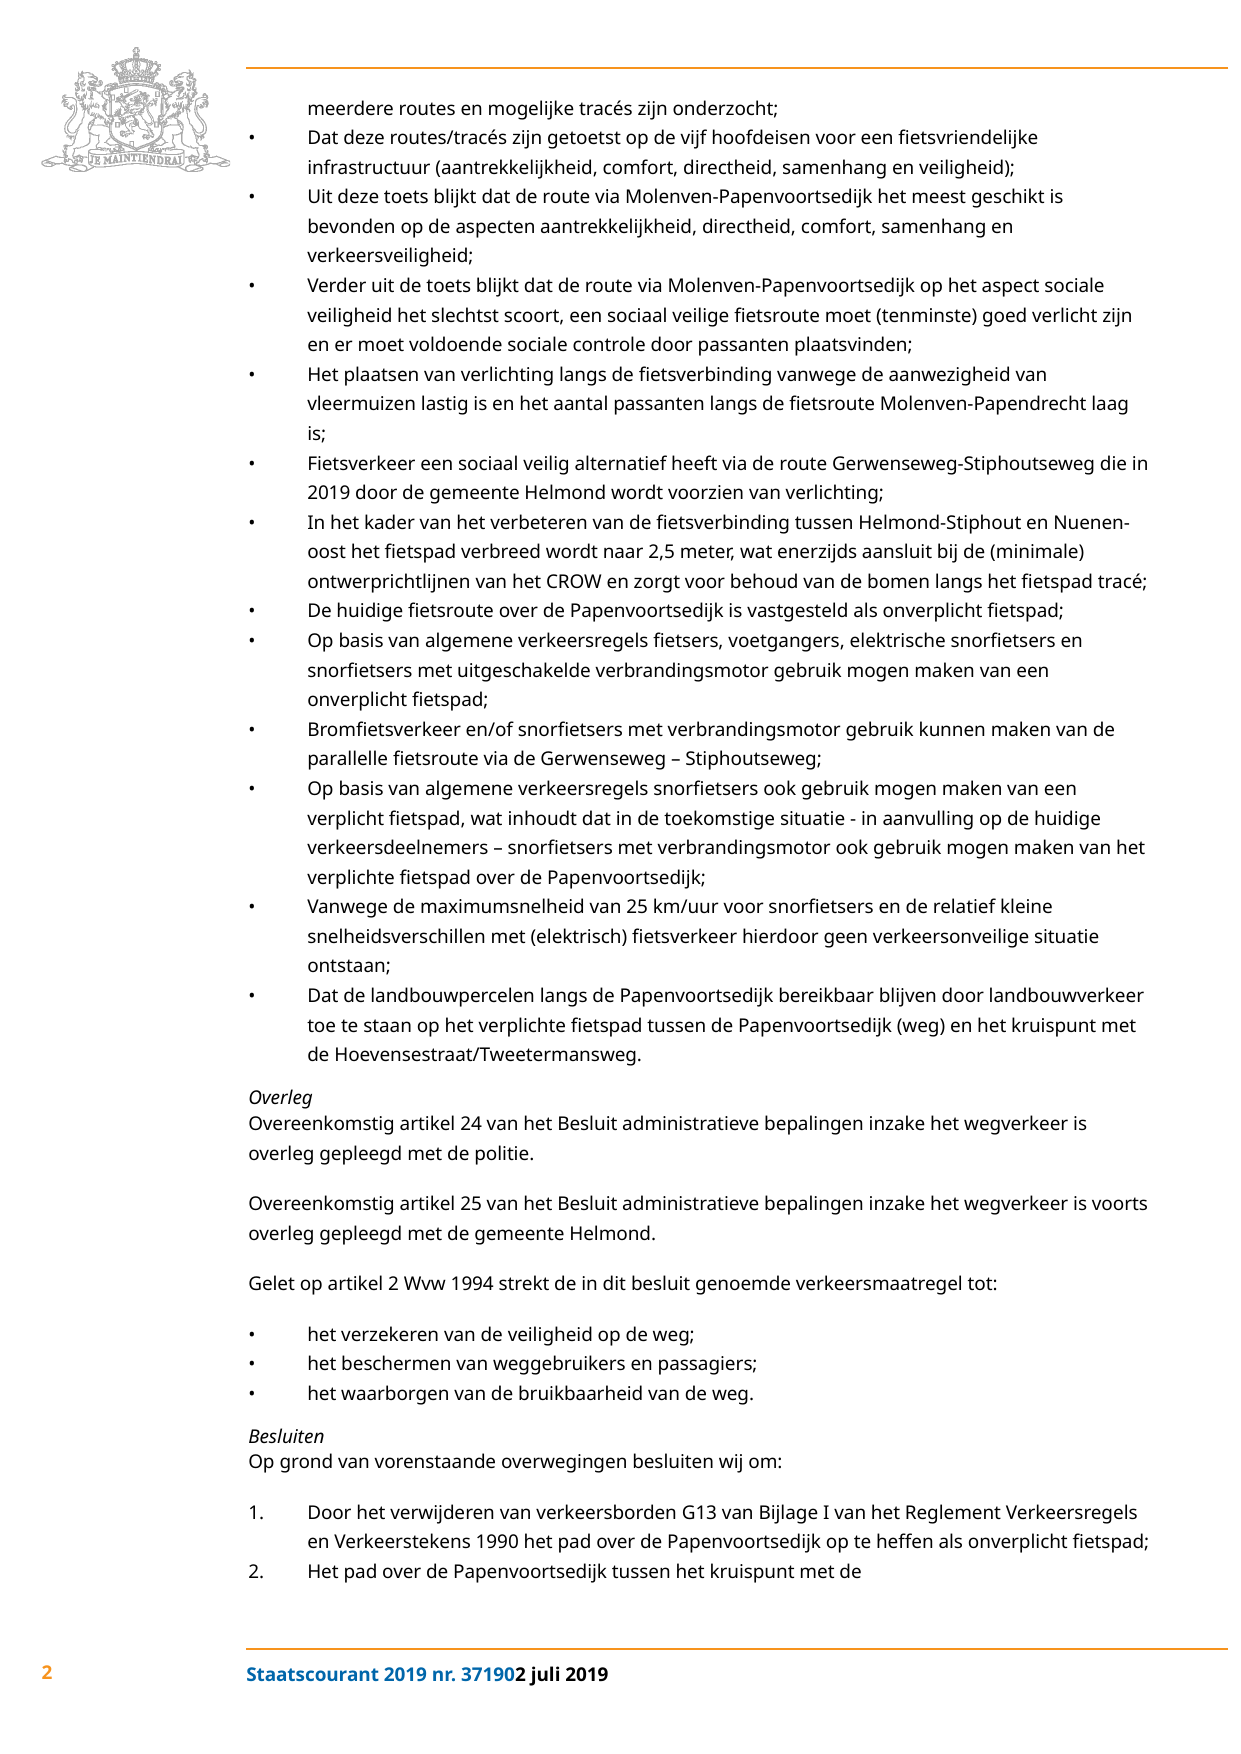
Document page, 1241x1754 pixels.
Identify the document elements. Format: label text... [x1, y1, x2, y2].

text Overeenkomstig artikel 24 van het Besluit administratieve bepalingen inzake het wegverkeer is overleg gepleegd met de politie. [248, 1110, 1152, 1166]
list het beschermen van weggebruikers en passagiers; [248, 1350, 1152, 1376]
list Dat deze routes/tracés zijn getoetst op de vijf hoofdeisen voor een fietsvriendelijke infrastructuur (aantrekkelijkheid, comfort, directheid, samenhang en veiligheid); [248, 124, 1152, 180]
list Op basis van algemene verkeersregels fietsers, voetgangers, elektrische snorfietsers en snorfietsers met uitgeschakelde verbrandingsmotor gebruik mogen maken van een onverplicht fietspad; [248, 627, 1152, 712]
list het verzekeren van de veiligheid op de weg; [248, 1321, 1152, 1346]
list In het kader van het verbeteren van de fietsverbinding tussen Helmond-Stiphout en Nuenen-oost het fietspad verbreed wordt naar 2,5 meter, wat enerzijds aansluit bij de (minimale) ontwerprichtlijnen van het CROW en zorgt voor behoud van de bomen langs het fietspad tracé; [248, 509, 1152, 594]
list Verder uit de toets blijkt dat de route via Molenven-Papenvoortsedijk op het aspect sociale veiligheid het slechtst scoort, een sociaal veilige fietsroute moet (tenminste) goed verlicht zijn en er moet voldoende sociale controle door passanten plaatsvinden; [248, 272, 1152, 357]
list Het pad over de Papenvoortsedijk tussen het kruispunt met de [248, 1558, 1152, 1584]
picture [41, 47, 231, 172]
text Overeenkomstig artikel 25 van het Besluit administratieve bepalingen inzake het wegverkeer is voorts overleg gepleegd met de gemeente Helmond. [248, 1190, 1152, 1246]
list Uit deze toets blijkt dat de route via Molenven-Papenvoortsedijk het meest geschikt is bevonden op de aspecten aantrekkelijkheid, directheid, comfort, samenhang en verkeersveiligheid; [248, 183, 1152, 268]
text Gelet op artikel 2 Wvw 1994 strekt de in dit besluit genoemde verkeersmaatregel tot: [248, 1270, 1152, 1296]
list Door het verwijderen van verkeersborden G13 van Bijlage I van het Reglement Verkeersregels en Verkeerstekens 1990 het pad over de Papenvoortsedijk op te heffen als onverplicht fietspad; [248, 1499, 1152, 1554]
list het waarborgen van de bruikbaarheid van de weg. [248, 1380, 1152, 1406]
list meerdere routes en mogelijke tracés zijn onderzocht; [248, 95, 1152, 121]
text Overleg [248, 1084, 1152, 1110]
list Op basis van algemene verkeersregels snorfietsers ook gebruik mogen maken van een verplicht fietspad, wat inhoudt dat in de toekomstige situatie - in aanvulling op de huidige verkeersdeelnemers – snorfietsers met verbrandingsmotor ook gebruik mogen maken van het verplichte fietspad over de Papenvoortsedijk; [248, 775, 1152, 890]
list Bromfietsverkeer en/of snorfietsers met verbrandingsmotor gebruik kunnen maken van de parallelle fietsroute via de Gerwenseweg – Stiphoutseweg; [248, 716, 1152, 771]
list Het plaatsen van verlichting langs de fietsverbinding vanwege de aanwezigheid van vleermuizen lastig is en het aantal passanten langs de fietsroute Molenven-Papendrecht laag is; [248, 361, 1152, 446]
list De huidige fietsroute over de Papenvoortsedijk is vastgesteld als onverplicht fietspad; [248, 598, 1152, 623]
list Vanwege de maximumsnelheid van 25 km/uur voor snorfietsers en de relatief kleine snelheidsverschillen met (elektrisch) fietsverkeer hierdoor geen verkeersonveilige situatie ontstaan; [248, 893, 1152, 978]
list Fietsverkeer een sociaal veilig alternatief heeft via de route Gerwenseweg-Stiphoutseweg die in 2019 door de gemeente Helmond wordt voorzien van verlichting; [248, 450, 1152, 505]
text Besluiten [248, 1423, 1152, 1449]
text Op grond van vorenstaande overwegingen besluiten wij om: [248, 1449, 1152, 1474]
list Dat de landbouwpercelen langs de Papenvoortsedijk bereikbaar blijven door landbouwverkeer toe te staan op het verplichte fietspad tussen de Papenvoortsedijk (weg) en het kruispunt met de Hoevensestraat/Tweetermansweg. [248, 982, 1152, 1067]
